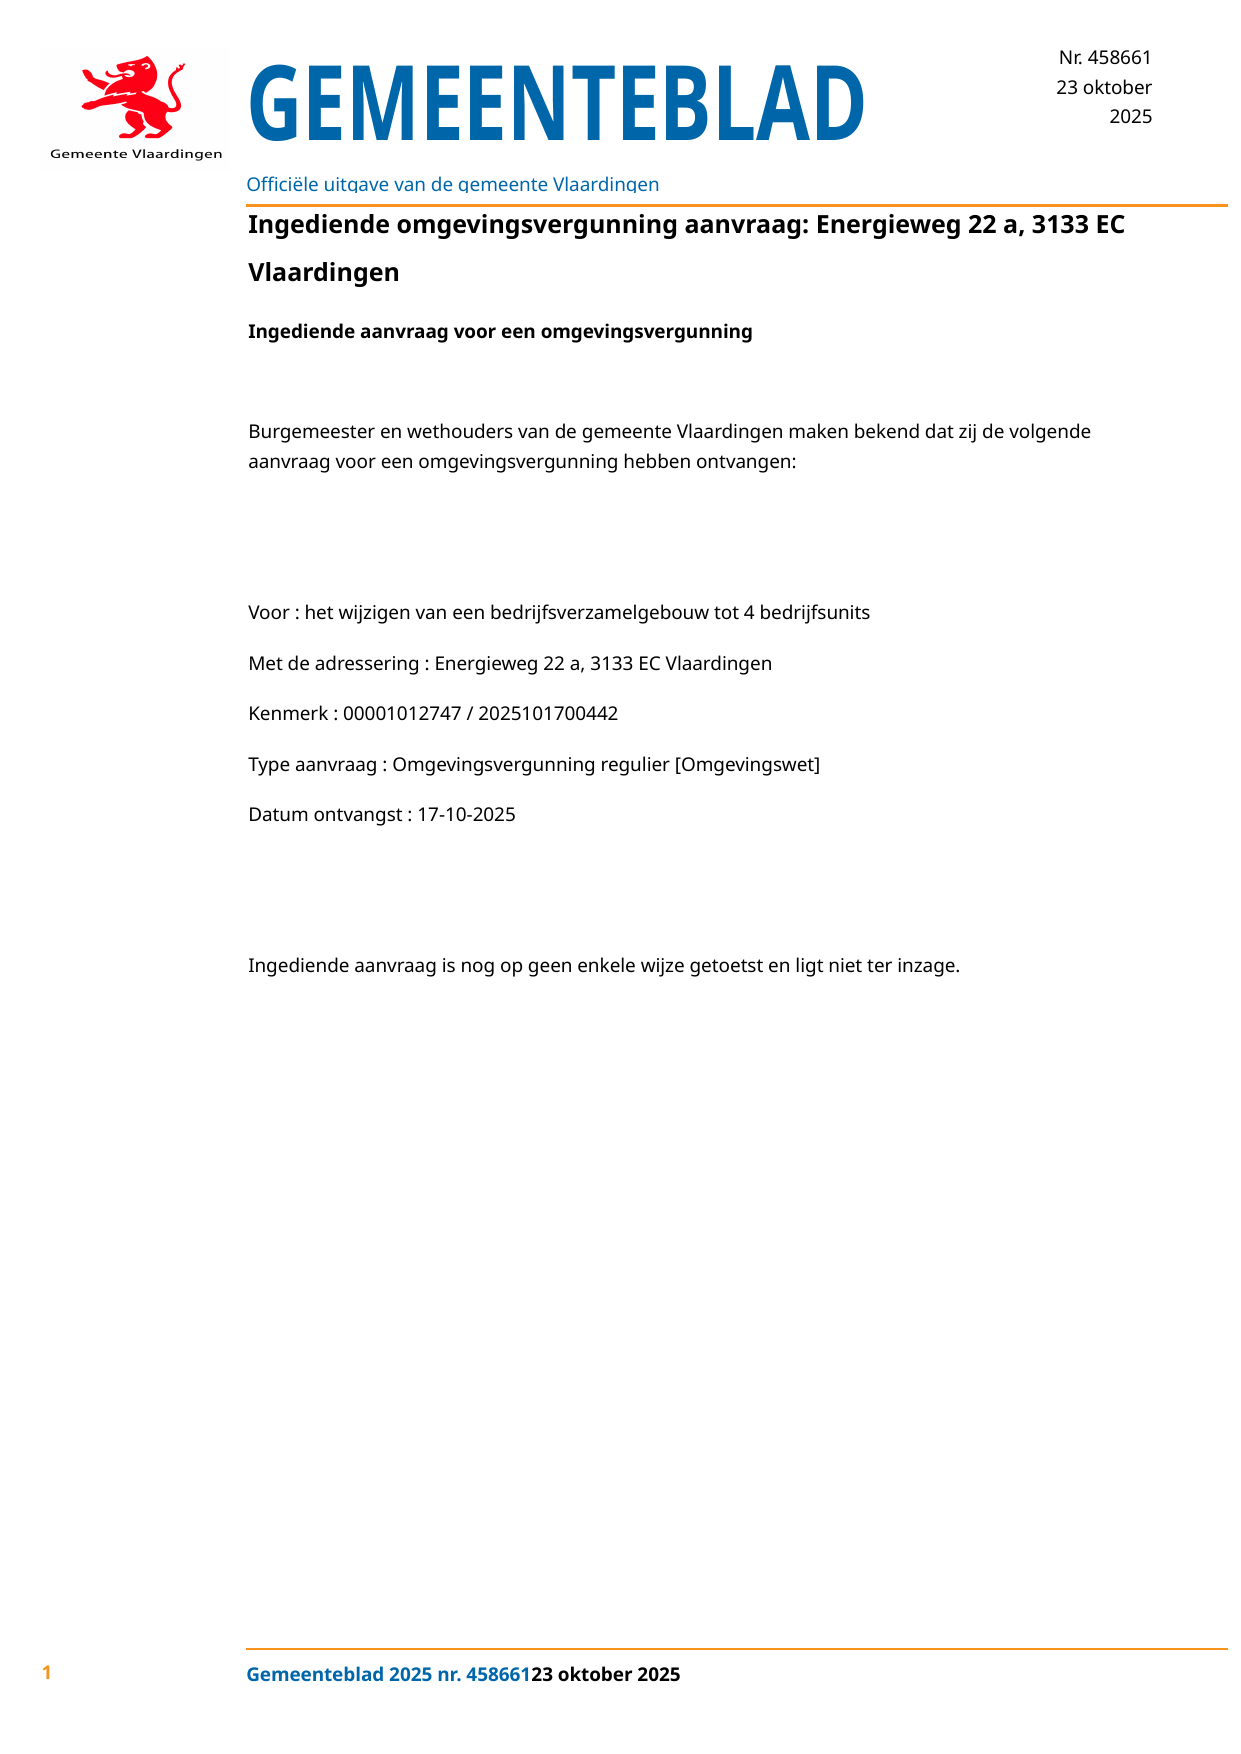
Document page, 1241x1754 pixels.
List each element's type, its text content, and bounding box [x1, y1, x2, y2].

text Type aanvraag : Omgevingsvergunning regulier [Omgevingswet] [248, 751, 1152, 777]
picture [41, 47, 231, 172]
text Ingediende aanvraag voor een omgevingsvergunning [248, 318, 1152, 344]
text Voor : het wijzigen van een bedrijfsverzamelgebouw tot 4 bedrijfsunits [248, 599, 1152, 625]
text Burgemeester en wethouders van de gemeente Vlaardingen maken bekend dat zij de volgende aanvraag voor een omgevingsvergunning hebben ontvangen: [248, 419, 1152, 474]
text Datum ontvangst : 17-10-2025 [248, 801, 1152, 827]
text Ingediende aanvraag is nog op geen enkele wijze getoetst en ligt niet ter inzage. [248, 952, 1152, 978]
text Kenmerk : 00001012747 / 2025101700442 [248, 700, 1152, 726]
text Ingediende omgevingsvergunning aanvraag: Energieweg 22 a, 3133 EC Vlaardingen [248, 207, 1152, 288]
text Met de adressering : Energieweg 22 a, 3133 EC Vlaardingen [248, 650, 1152, 676]
